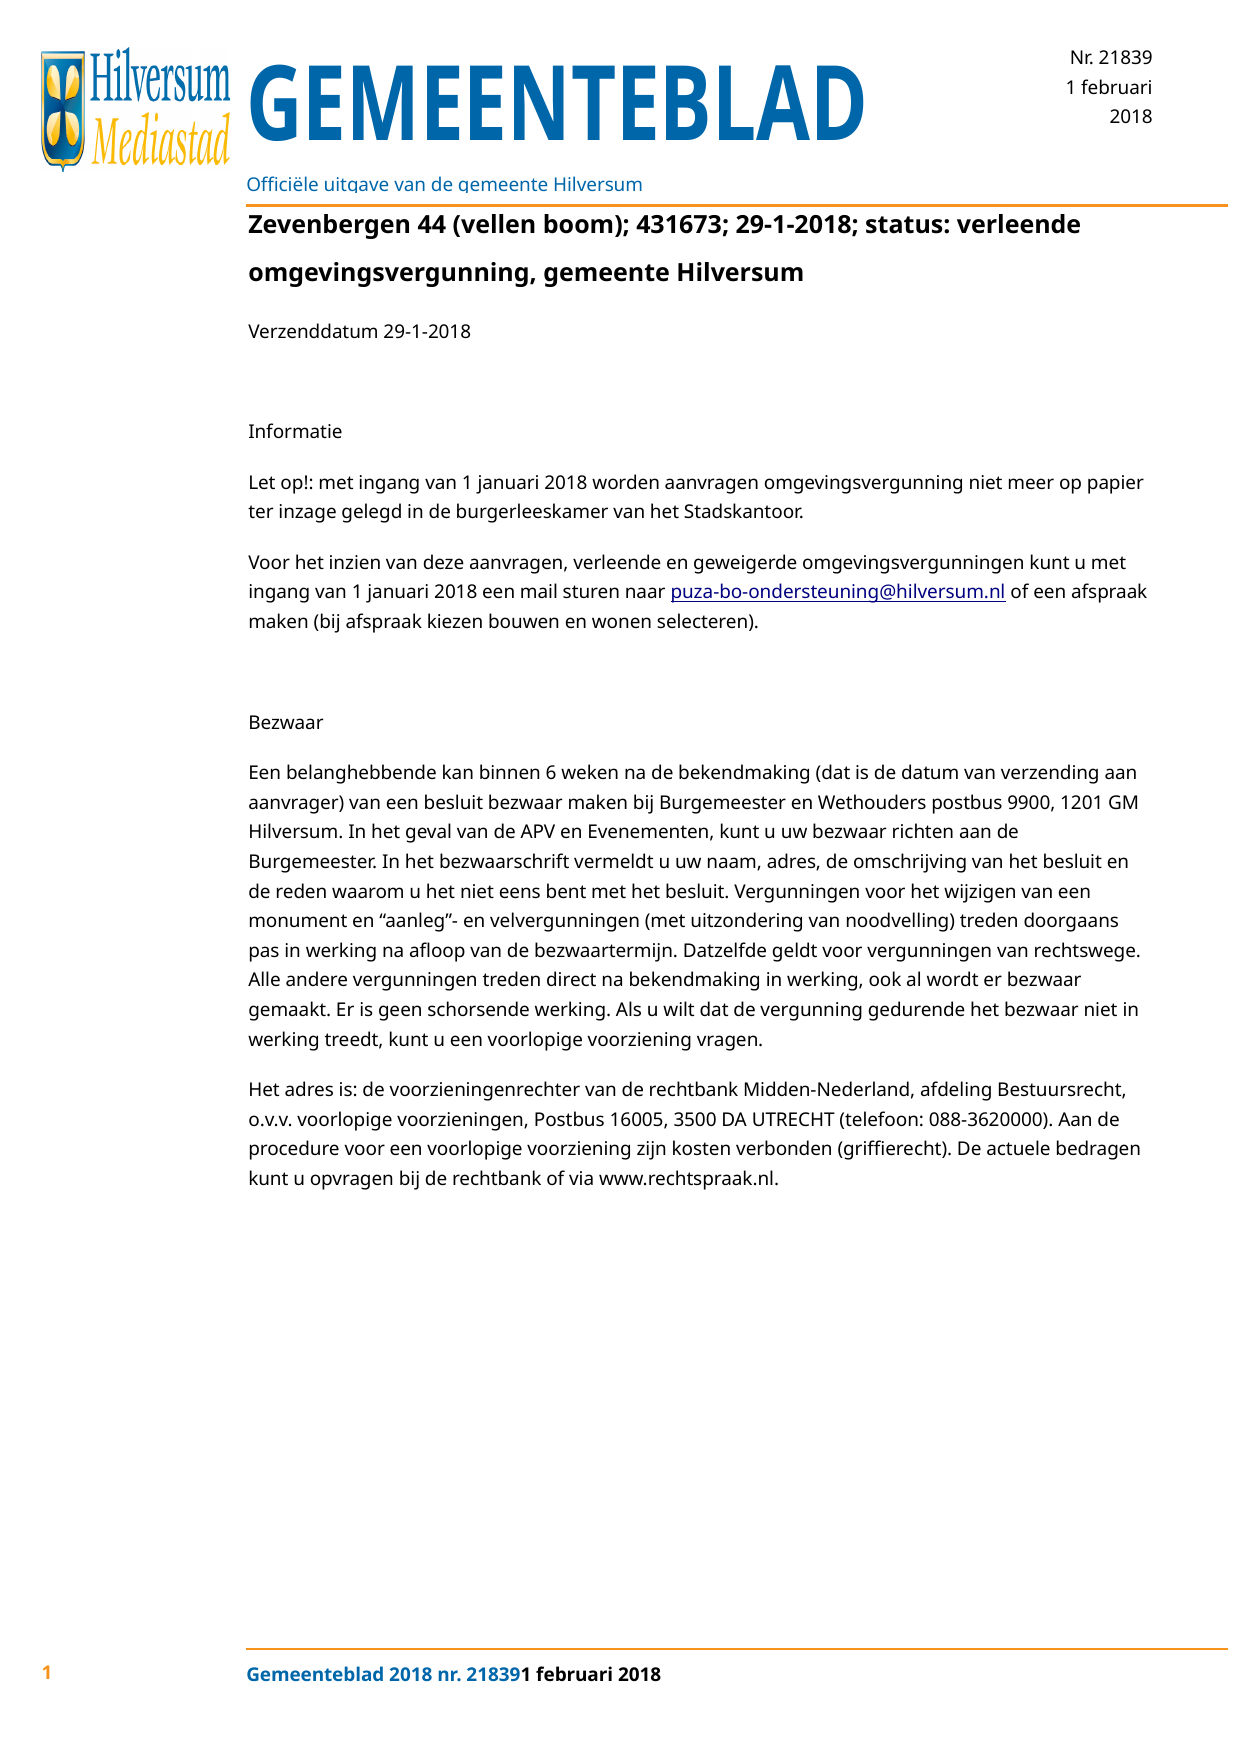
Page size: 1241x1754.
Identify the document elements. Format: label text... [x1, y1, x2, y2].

text Een belanghebbende kan binnen 6 weken na de bekendmaking (dat is de datum van verzending aan aanvrager) van een besluit bezwaar maken bij Burgemeester en Wethouders postbus 9900, 1201 GM Hilversum. In het geval van de APV en Evenementen, kunt u uw bezwaar richten aan de Burgemeester. In het bezwaarschrift vermeldt u uw naam, adres, de omschrijving van het besluit en de reden waarom u het niet eens bent met het besluit. Vergunningen voor het wijzigen van een monument en “aanleg”- en velvergunningen (met uitzondering van noodvelling) treden doorgaans pas in werking na afloop van de bezwaartermijn. Datzelfde geldt voor vergunningen van rechtswege. Alle andere vergunningen treden direct na bekendmaking in werking, ook al wordt er bezwaar gemaakt. Er is geen schorsende werking. Als u wilt dat de vergunning gedurende het bezwaar niet in werking treedt, kunt u een voorlopige voorziening vragen. [248, 759, 1152, 1052]
picture [41, 47, 231, 172]
text Voor het inzien van deze aanvragen, verleende en geweigerde omgevingsvergunningen kunt u met ingang van 1 januari 2018 een mail sturen naar puza-bo-ondersteuning@hilversum.nl of een afspraak maken (bij afspraak kiezen bouwen en wonen selecteren). [248, 549, 1152, 634]
text Let op!: met ingang van 1 januari 2018 worden aanvragen omgevingsvergunning niet meer op papier ter inzage gelegd in de burgerleeskamer van het Stadskantoor. [248, 469, 1152, 524]
text Zevenbergen 44 (vellen boom); 431673; 29-1-2018; status: verleende omgevingsvergunning, gemeente Hilversum [248, 207, 1152, 288]
text Verzenddatum 29-1-2018 [248, 318, 1152, 344]
text Informatie [248, 419, 1152, 444]
text Bezwaar [248, 709, 1152, 735]
text Het adres is: de voorzieningenrechter van de rechtbank Midden-Nederland, afdeling Bestuursrecht, o.v.v. voorlopige voorzieningen, Postbus 16005, 3500 DA UTRECHT (telefoon: 088-3620000). Aan de procedure voor een voorlopige voorziening zijn kosten verbonden (griffierecht). De actuele bedragen kunt u opvragen bij de rechtbank of via www.rechtspraak.nl. [248, 1076, 1152, 1191]
